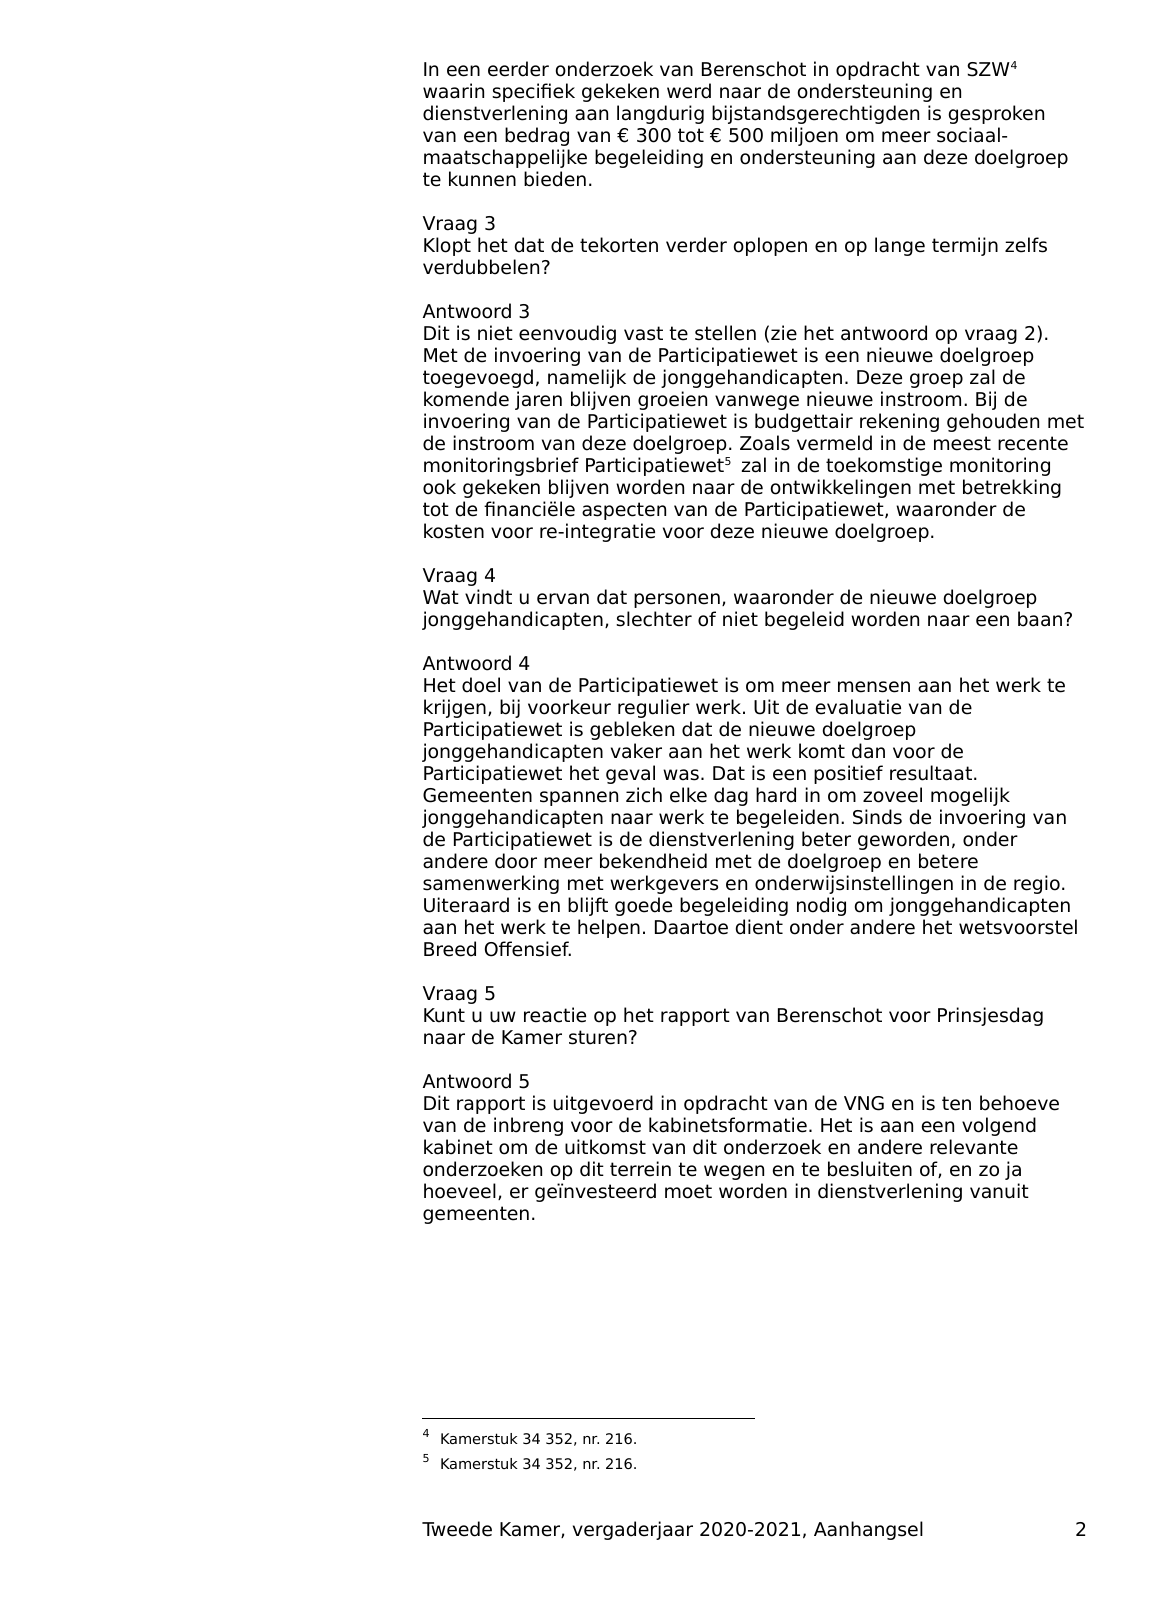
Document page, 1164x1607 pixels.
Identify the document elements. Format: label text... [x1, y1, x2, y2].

text Kamerstuk 34 352, nr. 216. [422, 1452, 1087, 1474]
text Antwoord 3 [422, 301, 1087, 323]
text In een eerder onderzoek van Berenschot in opdracht van SZW waarin specifiek gekeken werd naar de ondersteuning en dienstverlening aan langdurig bijstandsgerechtigden is gesproken van een bedrag van € 300 tot € 500 miljoen om meer sociaal-maatschappelijke begeleiding en ondersteuning aan deze doelgroep te kunnen bieden. [422, 59, 1087, 191]
text Klopt het dat de tekorten verder oplopen en op lange termijn zelfs verdubbelen? [422, 235, 1087, 279]
text Kunt u uw reactie op het rapport van Berenschot voor Prinsjesdag naar de Kamer sturen? [422, 1005, 1087, 1049]
text Dit rapport is uitgevoerd in opdracht van de VNG en is ten behoeve van de inbreng voor de kabinetsformatie. Het is aan een volgend kabinet om de uitkomst van dit onderzoek en andere relevante onderzoeken op dit terrein te wegen en te besluiten of, en zo ja hoeveel, er geïnvesteerd moet worden in dienstverlening vanuit gemeenten. [422, 1093, 1087, 1225]
text Antwoord 5 [422, 1071, 1087, 1093]
text Vraag 3 [422, 213, 1087, 235]
text Vraag 4 [422, 565, 1087, 587]
text Vraag 5 [422, 983, 1087, 1005]
text Kamerstuk 34 352, nr. 216. [422, 1427, 1087, 1449]
text Antwoord 4 [422, 653, 1087, 675]
text Wat vindt u ervan dat personen, waaronder de nieuwe doelgroep jonggehandicapten, slechter of niet begeleid worden naar een baan? [422, 587, 1087, 631]
text Het doel van de Participatiewet is om meer mensen aan het werk te krijgen, bij voorkeur regulier werk. Uit de evaluatie van de Participatiewet is gebleken dat de nieuwe doelgroep jonggehandicapten vaker aan het werk komt dan voor de Participatiewet het geval was. Dat is een positief resultaat. Gemeenten spannen zich elke dag hard in om zoveel mogelijk jonggehandicapten naar werk te begeleiden. Sinds de invoering van de Participatiewet is de dienstverlening beter geworden, onder andere door meer bekendheid met de doelgroep en betere samenwerking met werkgevers en onderwijsinstellingen in de regio. Uiteraard is en blijft goede begeleiding nodig om jonggehandicapten aan het werk te helpen. Daartoe dient onder andere het wetsvoorstel Breed Offensief. [422, 675, 1087, 961]
text Dit is niet eenvoudig vast te stellen (zie het antwoord op vraag 2). Met de invoering van de Participatiewet is een nieuwe doelgroep toegevoegd, namelijk de jonggehandicapten. Deze groep zal de komende jaren blijven groeien vanwege nieuwe instroom. Bij de invoering van de Participatiewet is budgettair rekening gehouden met de instroom van deze doelgroep. Zoals vermeld in de meest recente monitoringsbrief Participatiewet zal in de toekomstige monitoring ook gekeken blijven worden naar de ontwikkelingen met betrekking tot de financiële aspecten van de Participatiewet, waaronder de kosten voor re-integratie voor deze nieuwe doelgroep. [422, 323, 1087, 543]
